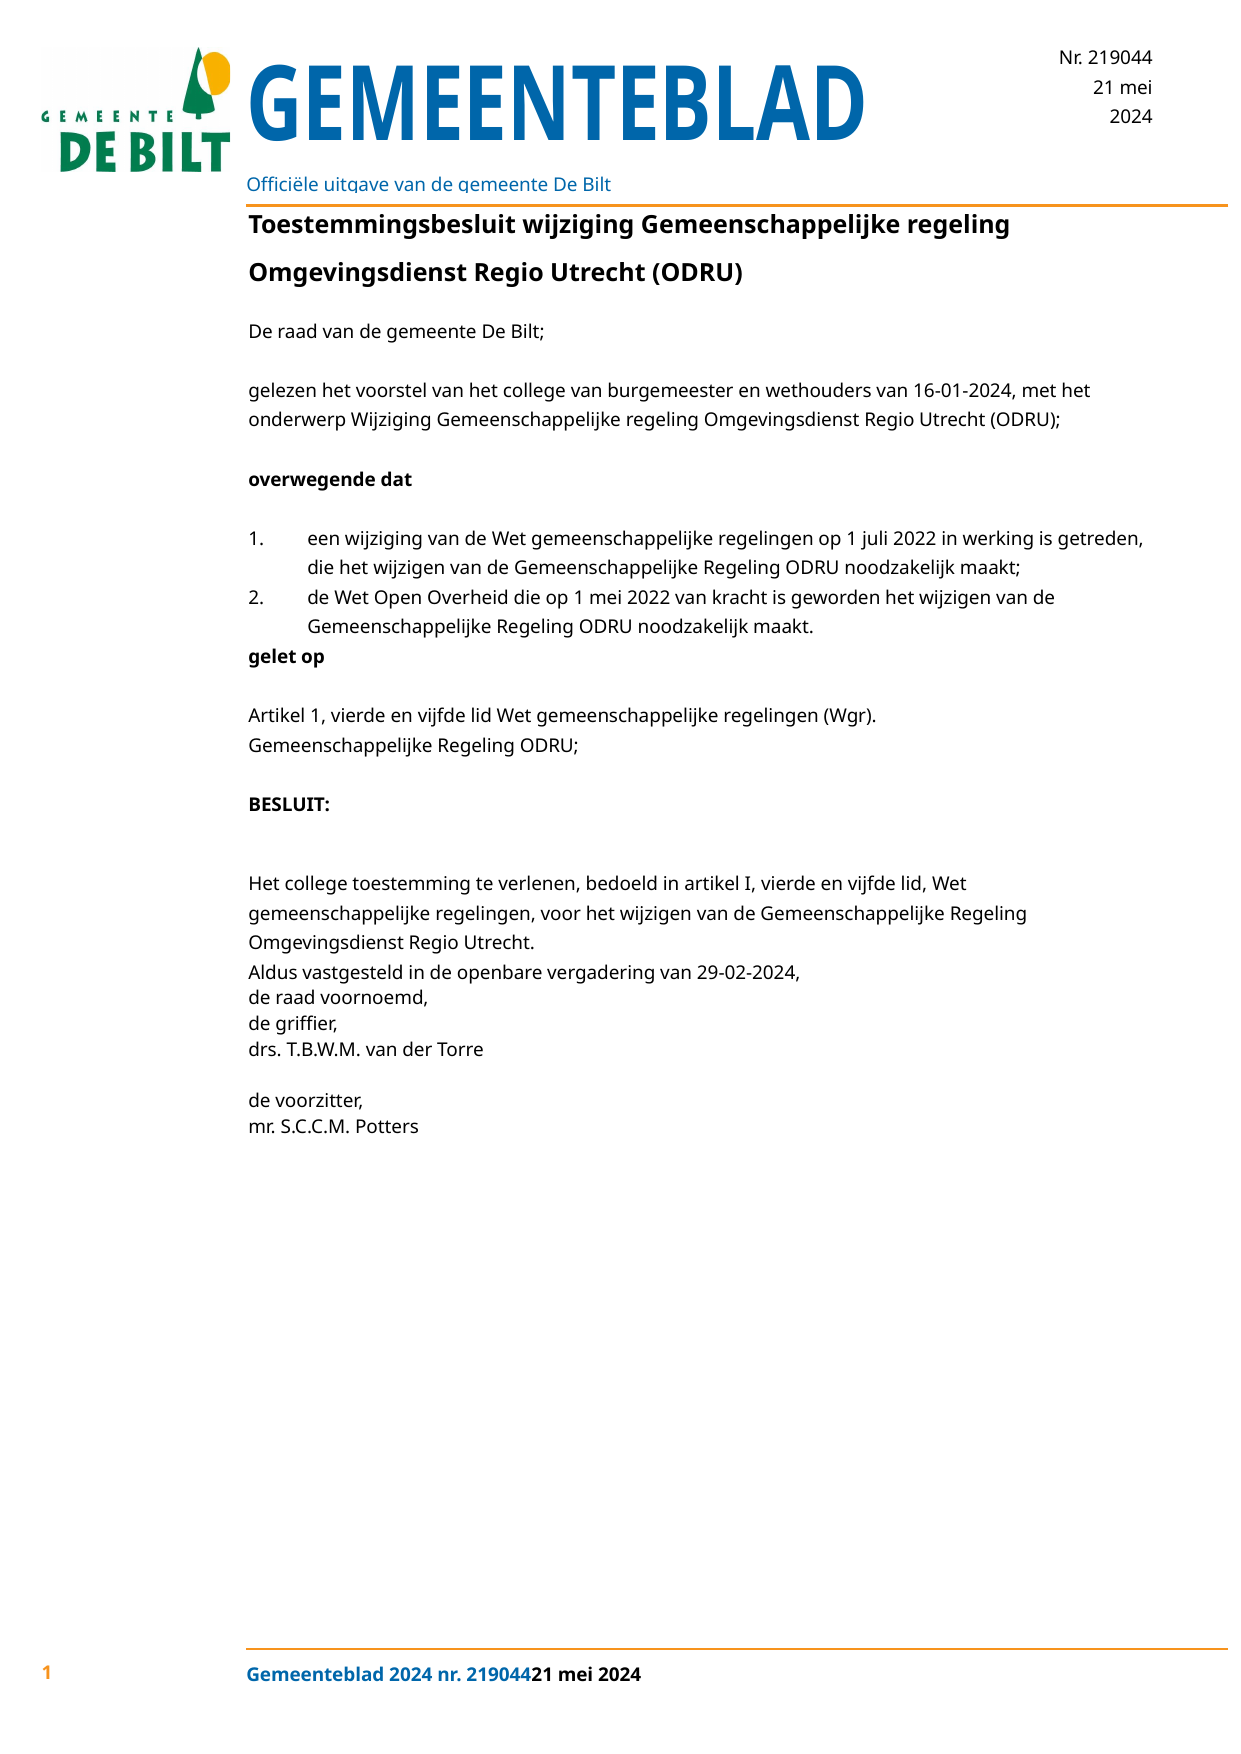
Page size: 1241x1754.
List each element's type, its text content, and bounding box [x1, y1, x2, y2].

text Aldus vastgesteld in de openbare vergadering van 29-02-2024, [248, 959, 1152, 984]
text de griffier, [248, 1010, 1152, 1036]
text Gemeenschappelijke Regeling ODRU; [248, 732, 1152, 758]
picture [41, 47, 231, 172]
text BESLUIT: [248, 791, 1152, 817]
text gelezen het voorstel van het college van burgemeester en wethouders van 16-01-2024, met het onderwerp Wijziging Gemeenschappelijke regeling Omgevingsdienst Regio Utrecht (ODRU); [248, 377, 1152, 432]
list een wijziging van de Wet gemeenschappelijke regelingen op 1 juli 2022 in werking is getreden, die het wijzigen van de Gemeenschappelijke Regeling ODRU noodzakelijk maakt; [248, 525, 1152, 580]
text mr. S.C.C.M. Potters [248, 1113, 1152, 1139]
list de Wet Open Overheid die op 1 mei 2022 van kracht is geworden het wijzigen van de Gemeenschappelijke Regeling ODRU noodzakelijk maakt. [248, 584, 1152, 639]
text drs. T.B.W.M. van der Torre [248, 1036, 1152, 1062]
text Artikel 1, vierde en vijfde lid Wet gemeenschappelijke regelingen (Wgr). [248, 702, 1152, 728]
text de voorzitter, [248, 1087, 1152, 1113]
text overwegende dat [248, 466, 1152, 492]
text gelet op [248, 643, 1152, 669]
text Toestemmingsbesluit wijziging Gemeenschappelijke regeling Omgevingsdienst Regio Utrecht (ODRU) [248, 207, 1152, 288]
text Het college toestemming te verlenen, bedoeld in artikel I, vierde en vijfde lid, Wet gemeenschappelijke regelingen, voor het wijzigen van de Gemeenschappelijke Regeling Omgevingsdienst Regio Utrecht. [248, 870, 1152, 955]
text de raad voornoemd, [248, 984, 1152, 1010]
text De raad van de gemeente De Bilt; [248, 318, 1152, 344]
